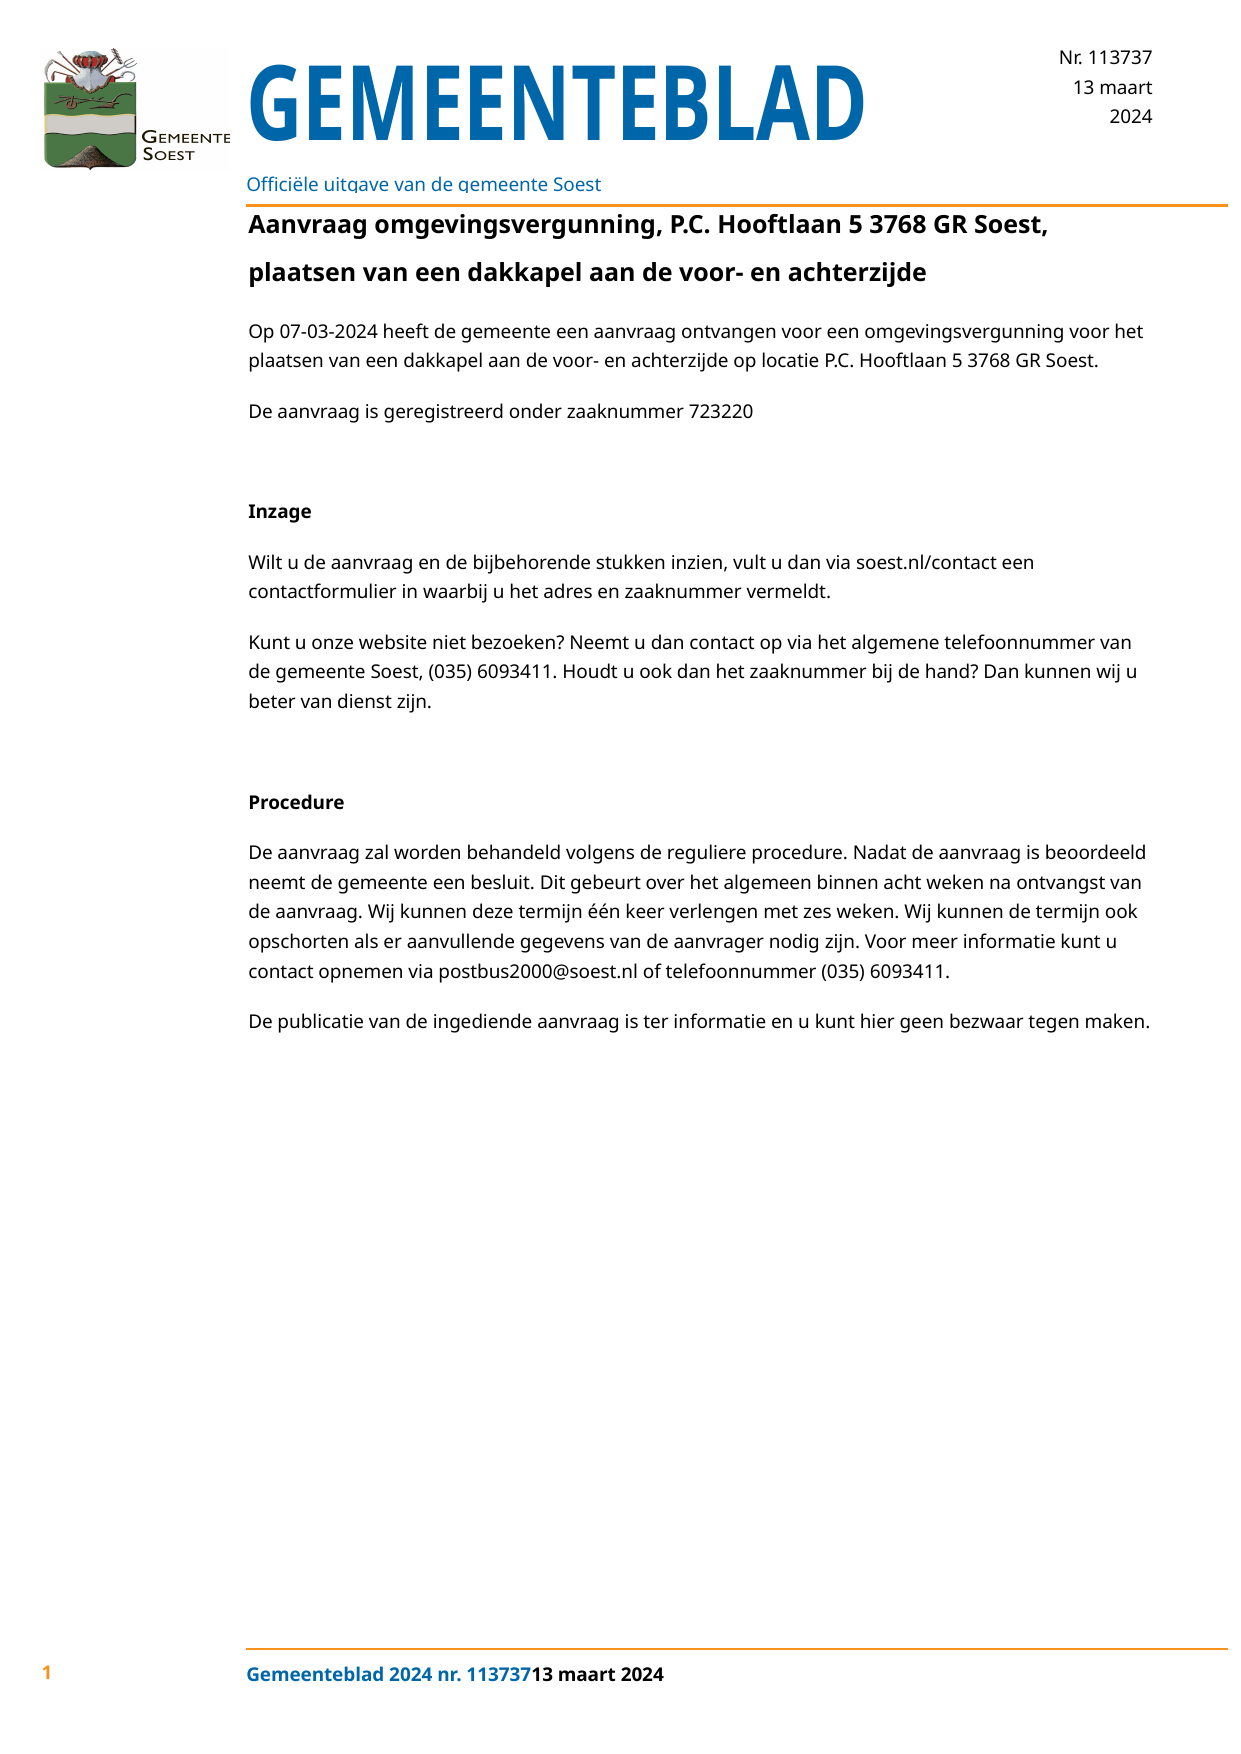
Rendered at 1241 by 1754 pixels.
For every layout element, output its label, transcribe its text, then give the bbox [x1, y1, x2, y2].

text Procedure [248, 789, 1152, 815]
text De aanvraag zal worden behandeld volgens de reguliere procedure. Nadat de aanvraag is beoordeeld neemt de gemeente een besluit. Dit gebeurt over het algemeen binnen acht weken na ontvangst van de aanvraag. Wij kunnen deze termijn één keer verlengen met zes weken. Wij kunnen de termijn ook opschorten als er aanvullende gegevens van de aanvrager nodig zijn. Voor meer informatie kunt u contact opnemen via postbus2000@soest.nl of telefoonnummer (035) 6093411. [248, 839, 1152, 984]
text Kunt u onze website niet bezoeken? Neemt u dan contact op via het algemene telefoonnummer van de gemeente Soest, (035) 6093411. Houdt u ook dan het zaaknummer bij de hand? Dan kunnen wij u beter van dienst zijn. [248, 629, 1152, 714]
text De publicatie van de ingediende aanvraag is ter informatie en u kunt hier geen bezwaar tegen maken. [248, 1008, 1152, 1034]
picture [41, 47, 231, 172]
text De aanvraag is geregistreerd onder zaaknummer 723220 [248, 398, 1152, 424]
text Wilt u de aanvraag en de bijbehorende stukken inzien, vult u dan via soest.nl/contact een contactformulier in waarbij u het adres en zaaknummer vermeldt. [248, 549, 1152, 604]
text Aanvraag omgevingsvergunning, P.C. Hooftlaan 5 3768 GR Soest, plaatsen van een dakkapel aan de voor- en achterzijde [248, 207, 1152, 288]
text Inzage [248, 499, 1152, 524]
text Op 07-03-2024 heeft de gemeente een aanvraag ontvangen voor een omgevingsvergunning voor het plaatsen van een dakkapel aan de voor- en achterzijde op locatie P.C. Hooftlaan 5 3768 GR Soest. [248, 318, 1152, 373]
